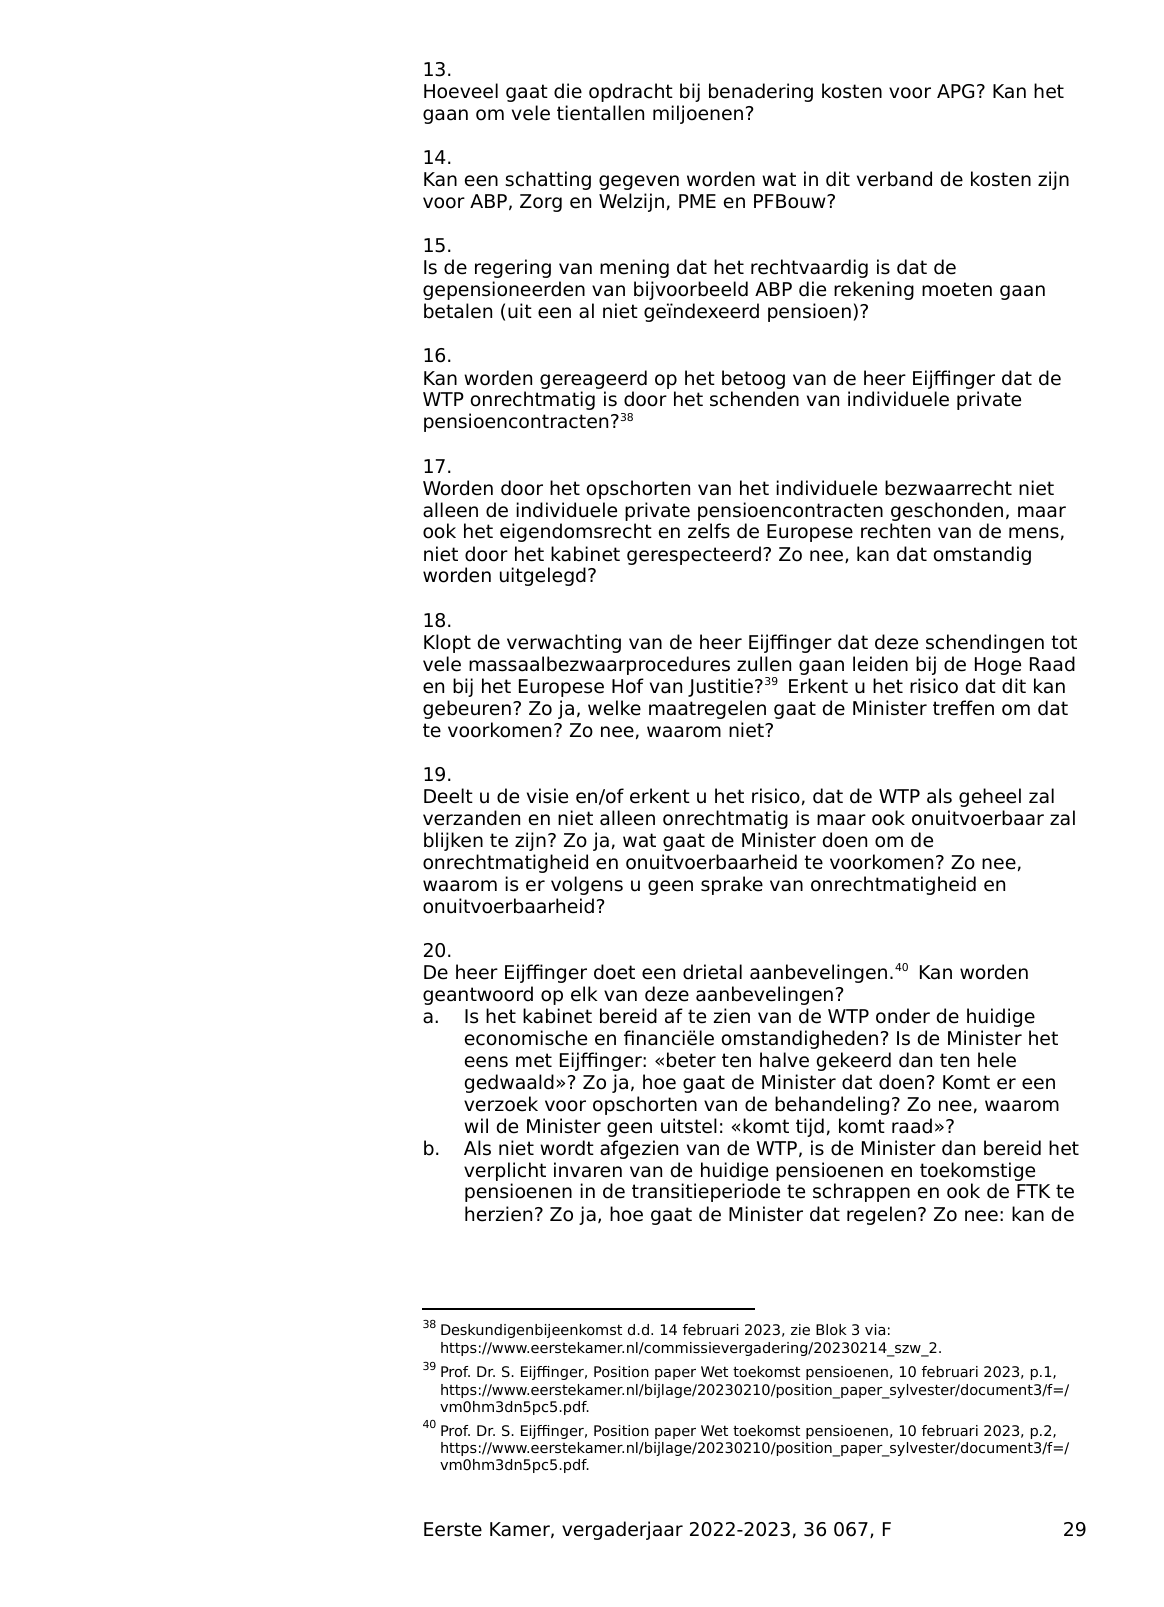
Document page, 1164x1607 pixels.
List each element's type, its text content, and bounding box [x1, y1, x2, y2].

text 20. [422, 940, 1087, 962]
text b. Als niet wordt afgezien van de WTP, is de Minister dan bereid het verplicht invaren van de huidige pensioenen en toekomstige pensioenen in de transitieperiode te schrappen en ook de FTK te herzien? Zo ja, hoe gaat de Minister dat regelen? Zo nee: kan de [422, 1137, 1087, 1225]
text 17. [422, 456, 1087, 477]
text Klopt de verwachting van de heer Eijffinger dat deze schendingen tot vele massaalbezwaarprocedures zullen gaan leiden bij de Hoge Raad en bij het Europese Hof van Justitie? Erkent u het risico dat dit kan gebeuren? Zo ja, welke maatregelen gaat de Minister treffen om dat te voorkomen? Zo nee, waarom niet? [422, 632, 1087, 741]
text 16. [422, 345, 1087, 367]
text 14. [422, 147, 1087, 169]
text Kan een schatting gegeven worden wat in dit verband de kosten zijn voor ABP, Zorg en Welzijn, PME en PFBouw? [422, 169, 1087, 213]
text Prof. Dr. S. Eijffinger, Position paper Wet toekomst pensioenen, 10 februari 2023, p.1, https://www.eerstekamer.nl/bijlage/20230210/position_paper_sylvester/document3/f=/vm0hm3dn5pc5.pdf. [422, 1360, 1087, 1416]
text De heer Eijffinger doet een drietal aanbevelingen. Kan worden geantwoord op elk van deze aanbevelingen? [422, 962, 1087, 1006]
text Worden door het opschorten van het individuele bezwaarrecht niet alleen de individuele private pensioencontracten geschonden, maar ook het eigendomsrecht en zelfs de Europese rechten van de mens, niet door het kabinet gerespecteerd? Zo nee, kan dat omstandig worden uitgelegd? [422, 477, 1087, 587]
text Hoeveel gaat die opdracht bij benadering kosten voor APG? Kan het gaan om vele tientallen miljoenen? [422, 81, 1087, 125]
text Deelt u de visie en/of erkent u het risico, dat de WTP als geheel zal verzanden en niet alleen onrechtmatig is maar ook onuitvoerbaar zal blijken te zijn? Zo ja, wat gaat de Minister doen om de onrechtmatigheid en onuitvoerbaarheid te voorkomen? Zo nee, waarom is er volgens u geen sprake van onrechtmatigheid en onuitvoerbaarheid? [422, 786, 1087, 917]
text Is de regering van mening dat het rechtvaardig is dat de gepensioneerden van bijvoorbeeld ABP die rekening moeten gaan betalen (uit een al niet geïndexeerd pensioen)? [422, 257, 1087, 323]
text Kan worden gereageerd op het betoog van de heer Eijffinger dat de WTP onrechtmatig is door het schenden van individuele private pensioencontracten? [422, 367, 1087, 433]
text 19. [422, 764, 1087, 786]
text 18. [422, 609, 1087, 632]
text Prof. Dr. S. Eijffinger, Position paper Wet toekomst pensioenen, 10 februari 2023, p.2, https://www.eerstekamer.nl/bijlage/20230210/position_paper_sylvester/document3/f=/vm0hm3dn5pc5.pdf. [422, 1418, 1087, 1474]
text 15. [422, 235, 1087, 257]
text a. Is het kabinet bereid af te zien van de WTP onder de huidige economische en financiële omstandigheden? Is de Minister het eens met Eijffinger: «beter ten halve gekeerd dan ten hele gedwaald»? Zo ja, hoe gaat de Minister dat doen? Komt er een verzoek voor opschorten van de behandeling? Zo nee, waarom wil de Minister geen uitstel: «komt tijd, komt raad»? [422, 1006, 1087, 1137]
text 13. [422, 59, 1087, 81]
text Deskundigenbijeenkomst d.d. 14 februari 2023, zie Blok 3 via: https://www.eerstekamer.nl/commissievergadering/20230214_szw_2. [422, 1318, 1087, 1357]
